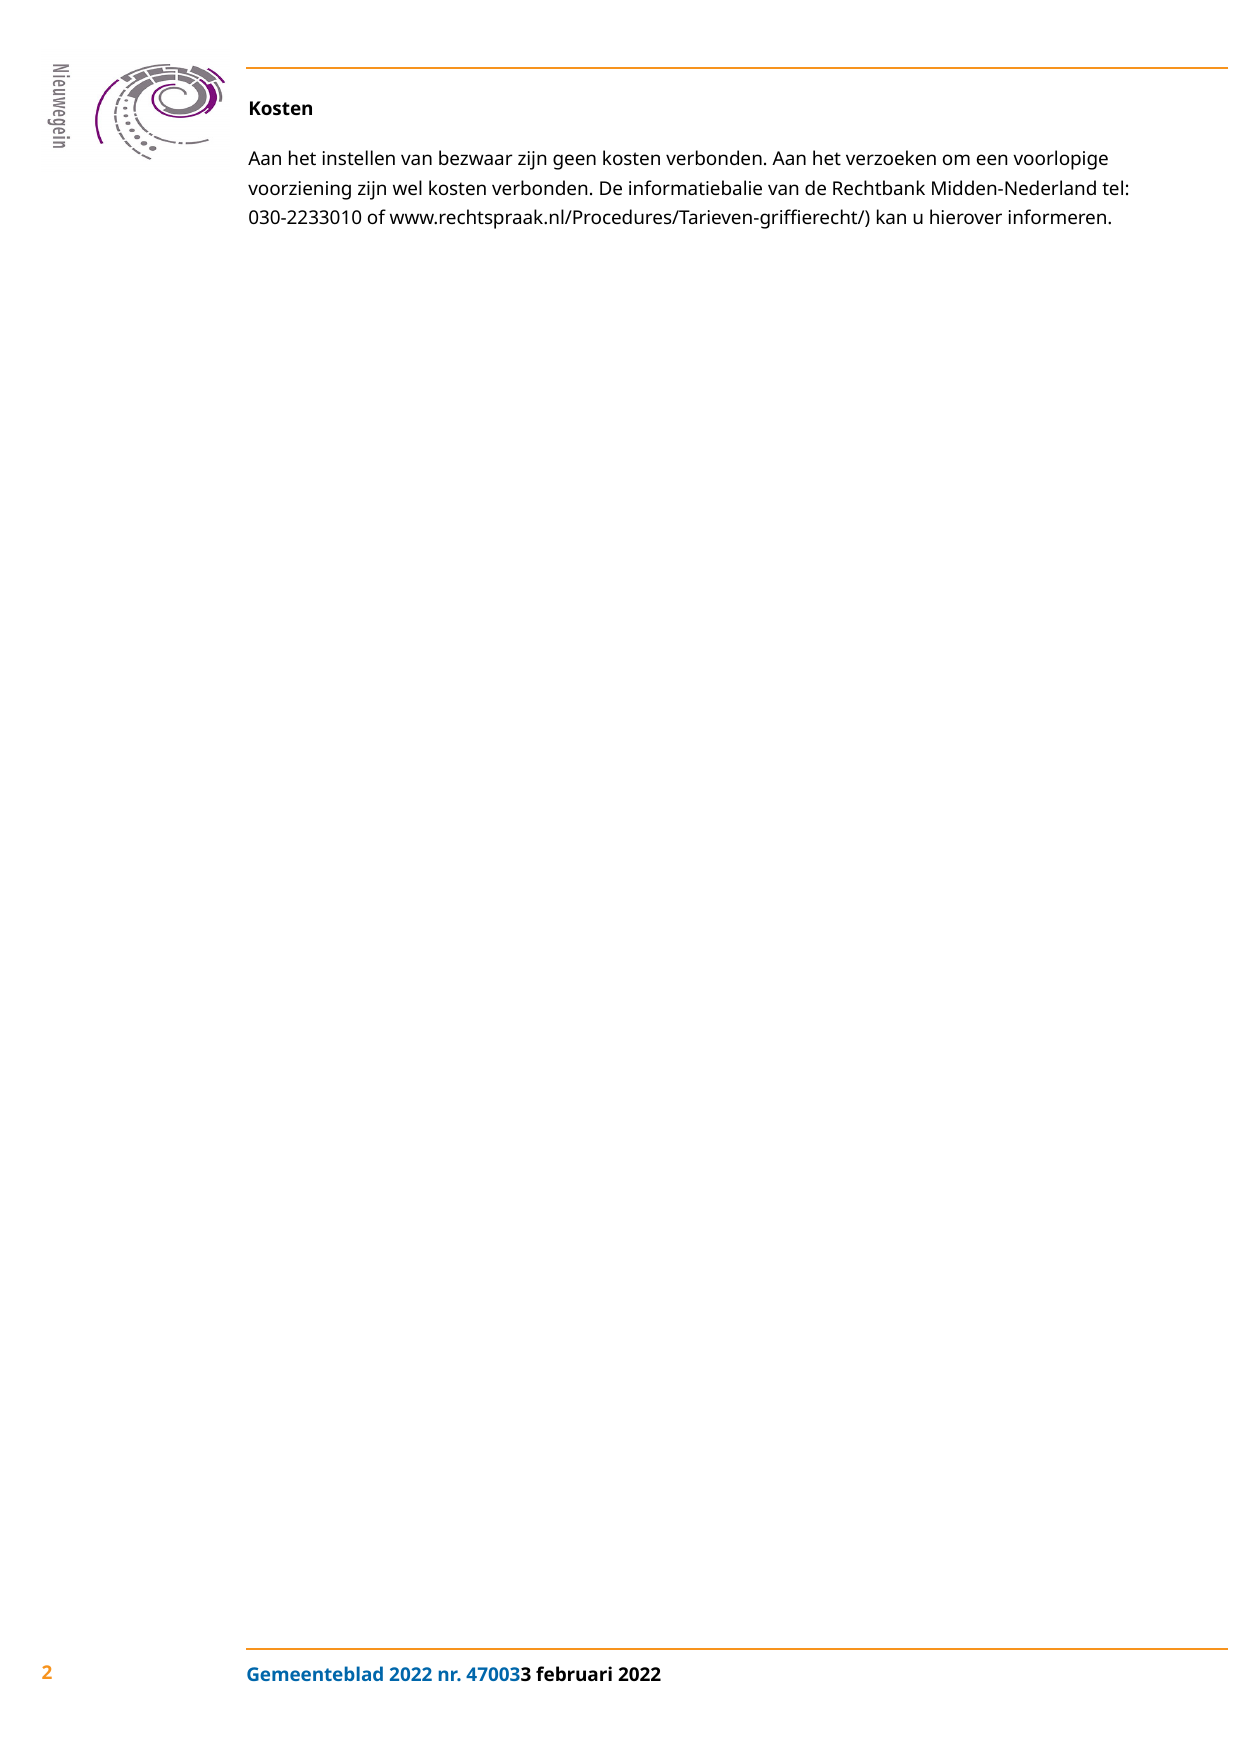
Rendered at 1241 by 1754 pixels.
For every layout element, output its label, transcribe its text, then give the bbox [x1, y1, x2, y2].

picture [41, 47, 231, 172]
text Aan het instellen van bezwaar zijn geen kosten verbonden. Aan het verzoeken om een voorlopige voorziening zijn wel kosten verbonden. De informatiebalie van de Rechtbank Midden-Nederland tel: 030-2233010 of www.rechtspraak.nl/Procedures/Tarieven-griffierecht/) kan u hierover informeren. [248, 145, 1152, 230]
text Kosten [248, 95, 1152, 121]
